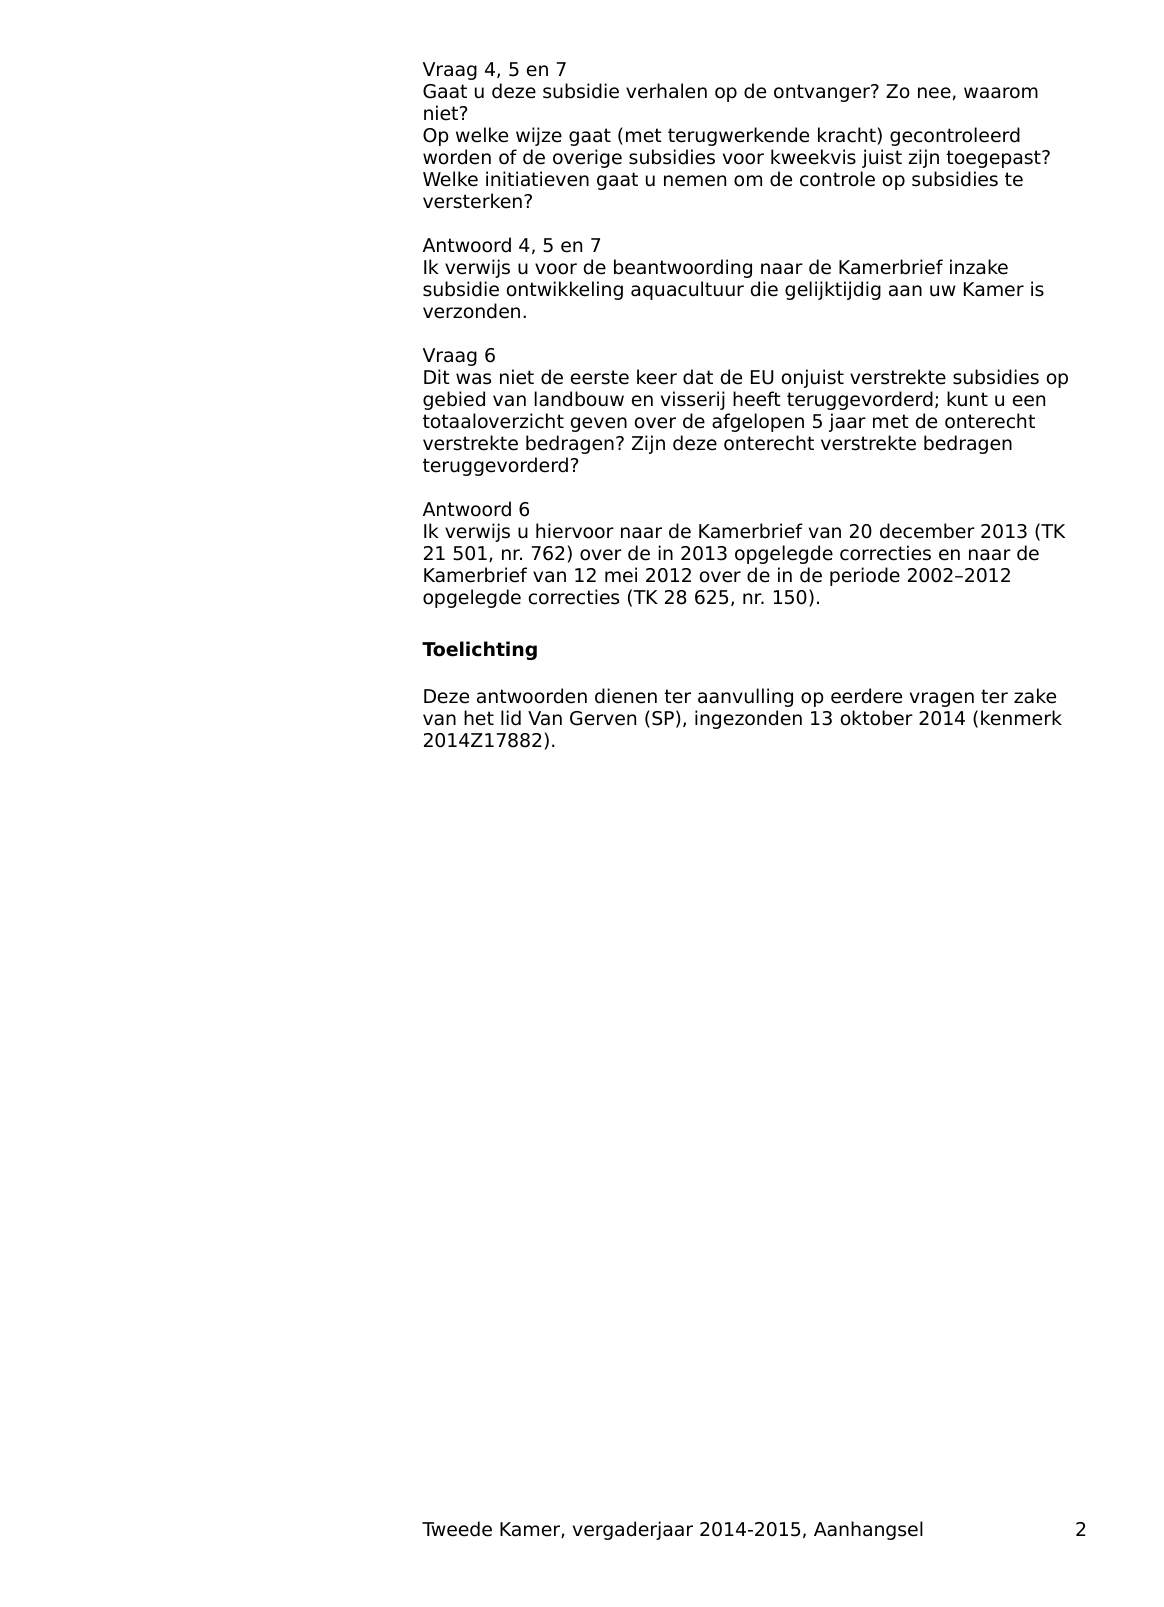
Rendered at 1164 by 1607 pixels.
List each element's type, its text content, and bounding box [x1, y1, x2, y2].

text Gaat u deze subsidie verhalen op de ontvanger? Zo nee, waarom niet? [422, 81, 1087, 125]
text Op welke wijze gaat (met terugwerkende kracht) gecontroleerd worden of de overige subsidies voor kweekvis juist zijn toegepast? [422, 125, 1087, 169]
text Vraag 6 [422, 345, 1087, 367]
text Ik verwijs u voor de beantwoording naar de Kamerbrief inzake subsidie ontwikkeling aquacultuur die gelijktijdig aan uw Kamer is verzonden. [422, 257, 1087, 323]
text Antwoord 4, 5 en 7 [422, 235, 1087, 257]
text Vraag 4, 5 en 7 [422, 59, 1087, 81]
text Antwoord 6 [422, 499, 1087, 521]
text Dit was niet de eerste keer dat de EU onjuist verstrekte subsidies op gebied van landbouw en visserij heeft teruggevorderd; kunt u een totaaloverzicht geven over de afgelopen 5 jaar met de onterecht verstrekte bedragen? Zijn deze onterecht verstrekte bedragen teruggevorderd? [422, 367, 1087, 477]
subtitle Toelichting [422, 639, 1087, 661]
text Deze antwoorden dienen ter aanvulling op eerdere vragen ter zake van het lid Van Gerven (SP), ingezonden 13 oktober 2014 (kenmerk 2014Z17882). [422, 686, 1087, 752]
text Welke initiatieven gaat u nemen om de controle op subsidies te versterken? [422, 169, 1087, 213]
text Ik verwijs u hiervoor naar de Kamerbrief van 20 december 2013 (TK 21 501, nr. 762) over de in 2013 opgelegde correcties en naar de Kamerbrief van 12 mei 2012 over de in de periode 2002–2012 opgelegde correcties (TK 28 625, nr. 150). [422, 521, 1087, 609]
